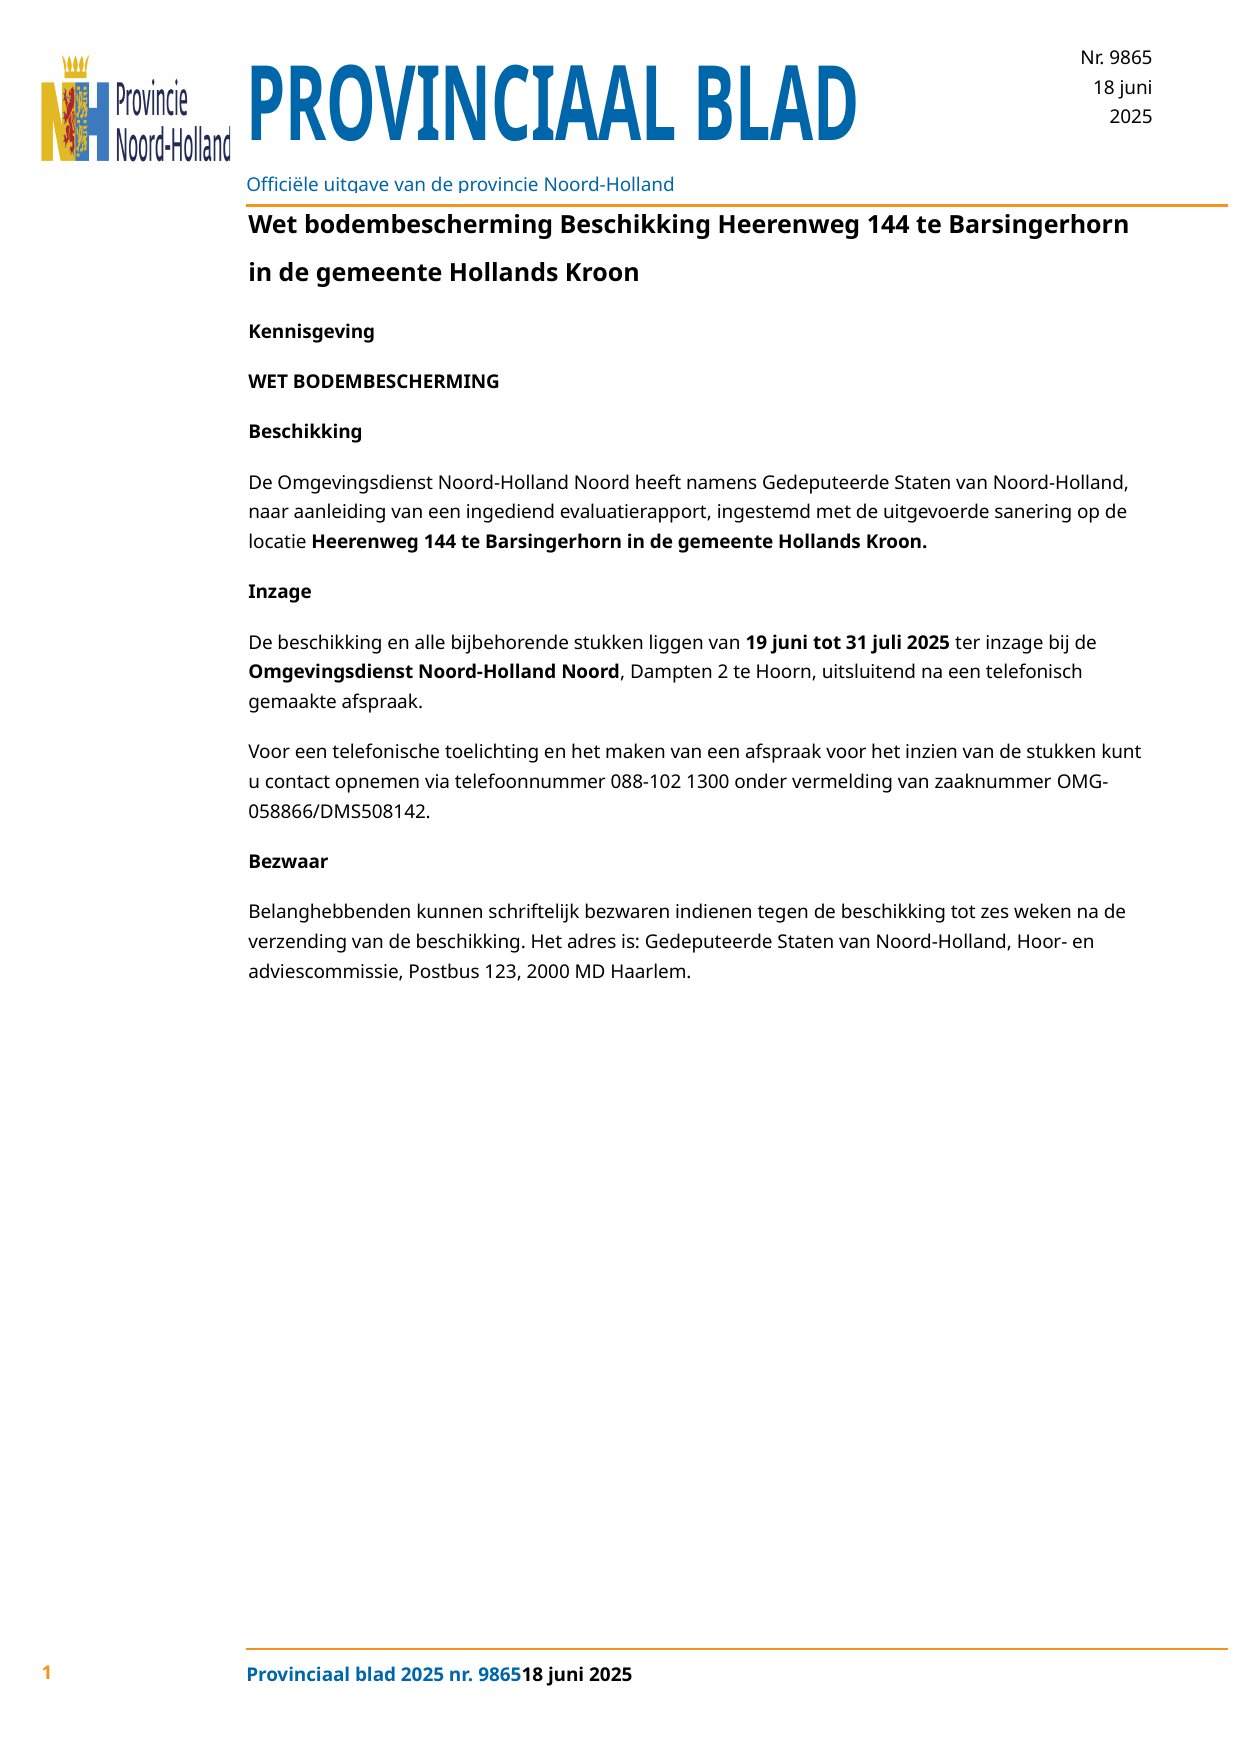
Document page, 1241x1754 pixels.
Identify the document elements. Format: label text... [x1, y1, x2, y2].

text Inzage [248, 579, 1152, 604]
text Kennisgeving [248, 318, 1152, 344]
text Wet bodembescherming Beschikking Heerenweg 144 te Barsingerhorn in de gemeente Hollands Kroon [248, 207, 1152, 288]
text Bezwaar [248, 848, 1152, 874]
text De Omgevingsdienst Noord-Holland Noord heeft namens Gedeputeerde Staten van Noord-Holland, naar aanleiding van een ingediend evaluatierapport, ingestemd met de uitgevoerde sanering op de locatie Heerenweg 144 te Barsingerhorn in de gemeente Hollands Kroon. [248, 469, 1152, 554]
text De beschikking en alle bijbehorende stukken liggen van 19 juni tot 31 juli 2025 ter inzage bij de Omgevingsdienst Noord-Holland Noord, Dampten 2 te Hoorn, uitsluitend na een telefonisch gemaakte afspraak. [248, 629, 1152, 714]
text WET BODEMBESCHERMING [248, 368, 1152, 394]
text Beschikking [248, 419, 1152, 444]
picture [41, 47, 231, 172]
text Voor een telefonische toelichting en het maken van een afspraak voor het inzien van de stukken kunt u contact opnemen via telefoonnummer 088-102 1300 onder vermelding van zaaknummer OMG-058866/DMS508142. [248, 739, 1152, 824]
text Belanghebbenden kunnen schriftelijk bezwaren indienen tegen de beschikking tot zes weken na de verzending van de beschikking. Het adres is: Gedeputeerde Staten van Noord-Holland, Hoor- en adviescommissie, Postbus 123, 2000 MD Haarlem. [248, 899, 1152, 984]
